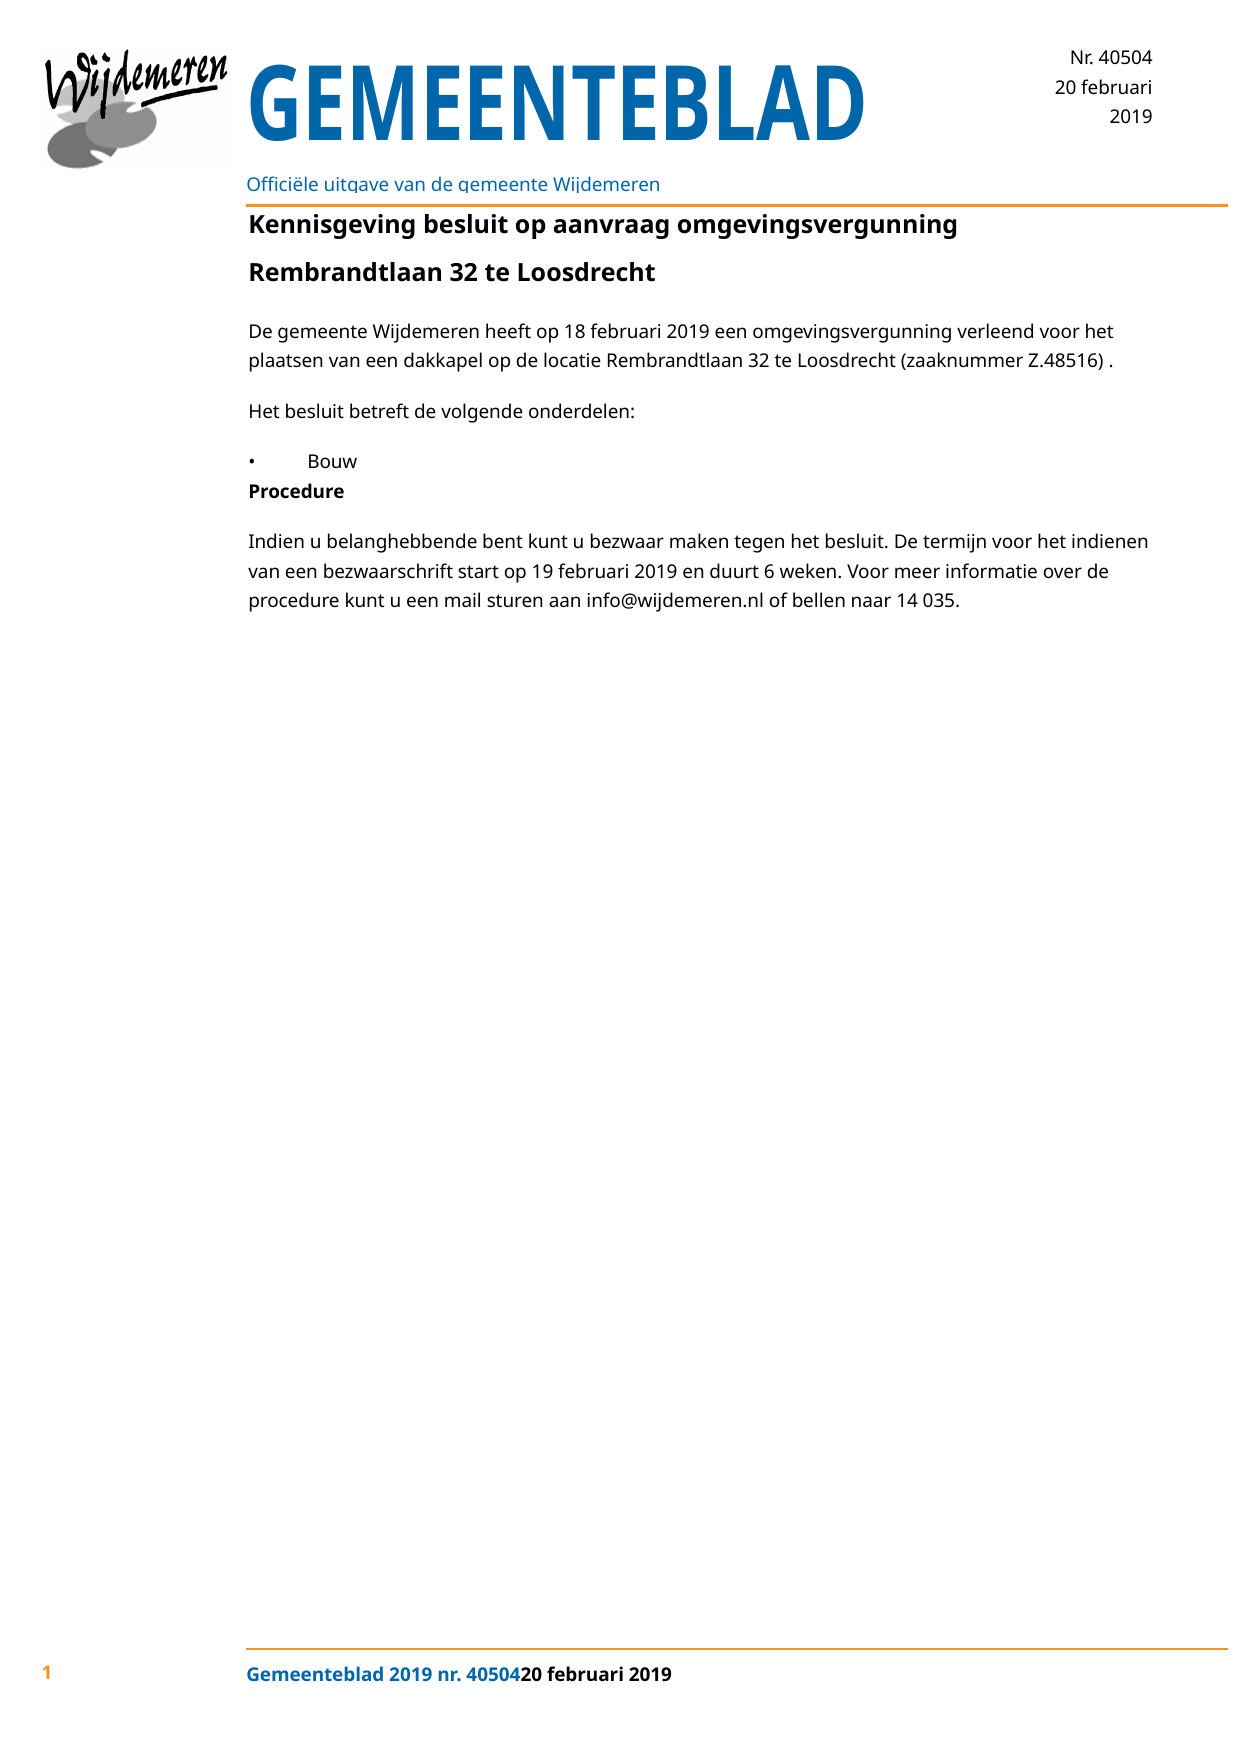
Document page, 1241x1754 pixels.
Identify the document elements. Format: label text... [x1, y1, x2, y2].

text Procedure [248, 478, 1152, 504]
list Bouw [248, 448, 1152, 474]
picture [41, 47, 231, 172]
text Kennisgeving besluit op aanvraag omgevingsvergunning Rembrandtlaan 32 te Loosdrecht [248, 207, 1152, 288]
text Het besluit betreft de volgende onderdelen: [248, 398, 1152, 424]
text Indien u belanghebbende bent kunt u bezwaar maken tegen het besluit. De termijn voor het indienen van een bezwaarschrift start op 19 februari 2019 en duurt 6 weken. Voor meer informatie over de procedure kunt u een mail sturen aan info@wijdemeren.nl of bellen naar 14 035. [248, 528, 1152, 613]
text De gemeente Wijdemeren heeft op 18 februari 2019 een omgevingsvergunning verleend voor het plaatsen van een dakkapel op de locatie Rembrandtlaan 32 te Loosdrecht (zaaknummer Z.48516) . [248, 318, 1152, 373]
